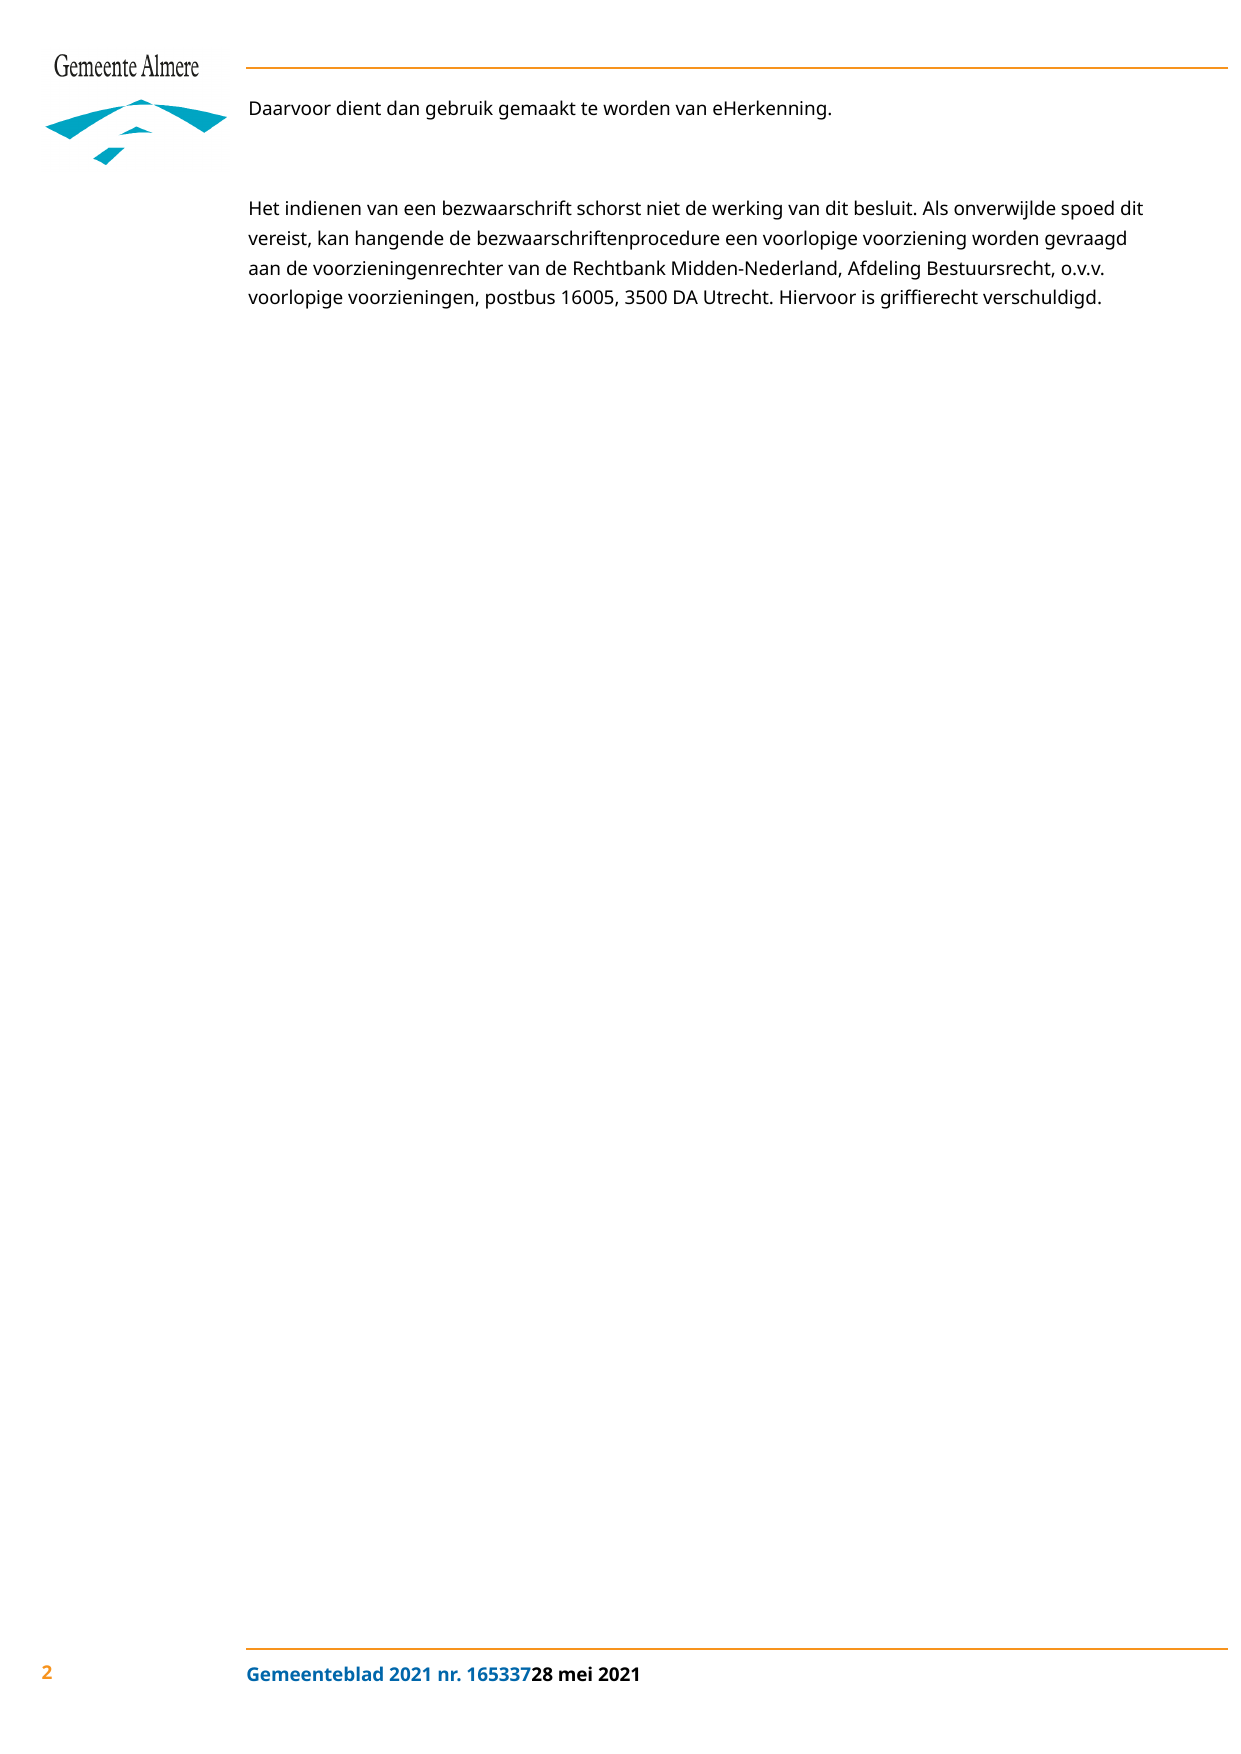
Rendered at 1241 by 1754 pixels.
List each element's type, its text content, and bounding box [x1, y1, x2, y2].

picture [41, 47, 231, 172]
text Daarvoor dient dan gebruik gemaakt te worden van eHerkenning. [248, 95, 1152, 121]
text Het indienen van een bezwaarschrift schorst niet de werking van dit besluit. Als onverwijlde spoed dit vereist, kan hangende de bezwaarschriftenprocedure een voorlopige voorziening worden gevraagd aan de voorzieningenrechter van de Rechtbank Midden-Nederland, Afdeling Bestuursrecht, o.v.v. voorlopige voorzieningen, postbus 16005, 3500 DA Utrecht. Hiervoor is griffierecht verschuldigd. [248, 196, 1152, 310]
